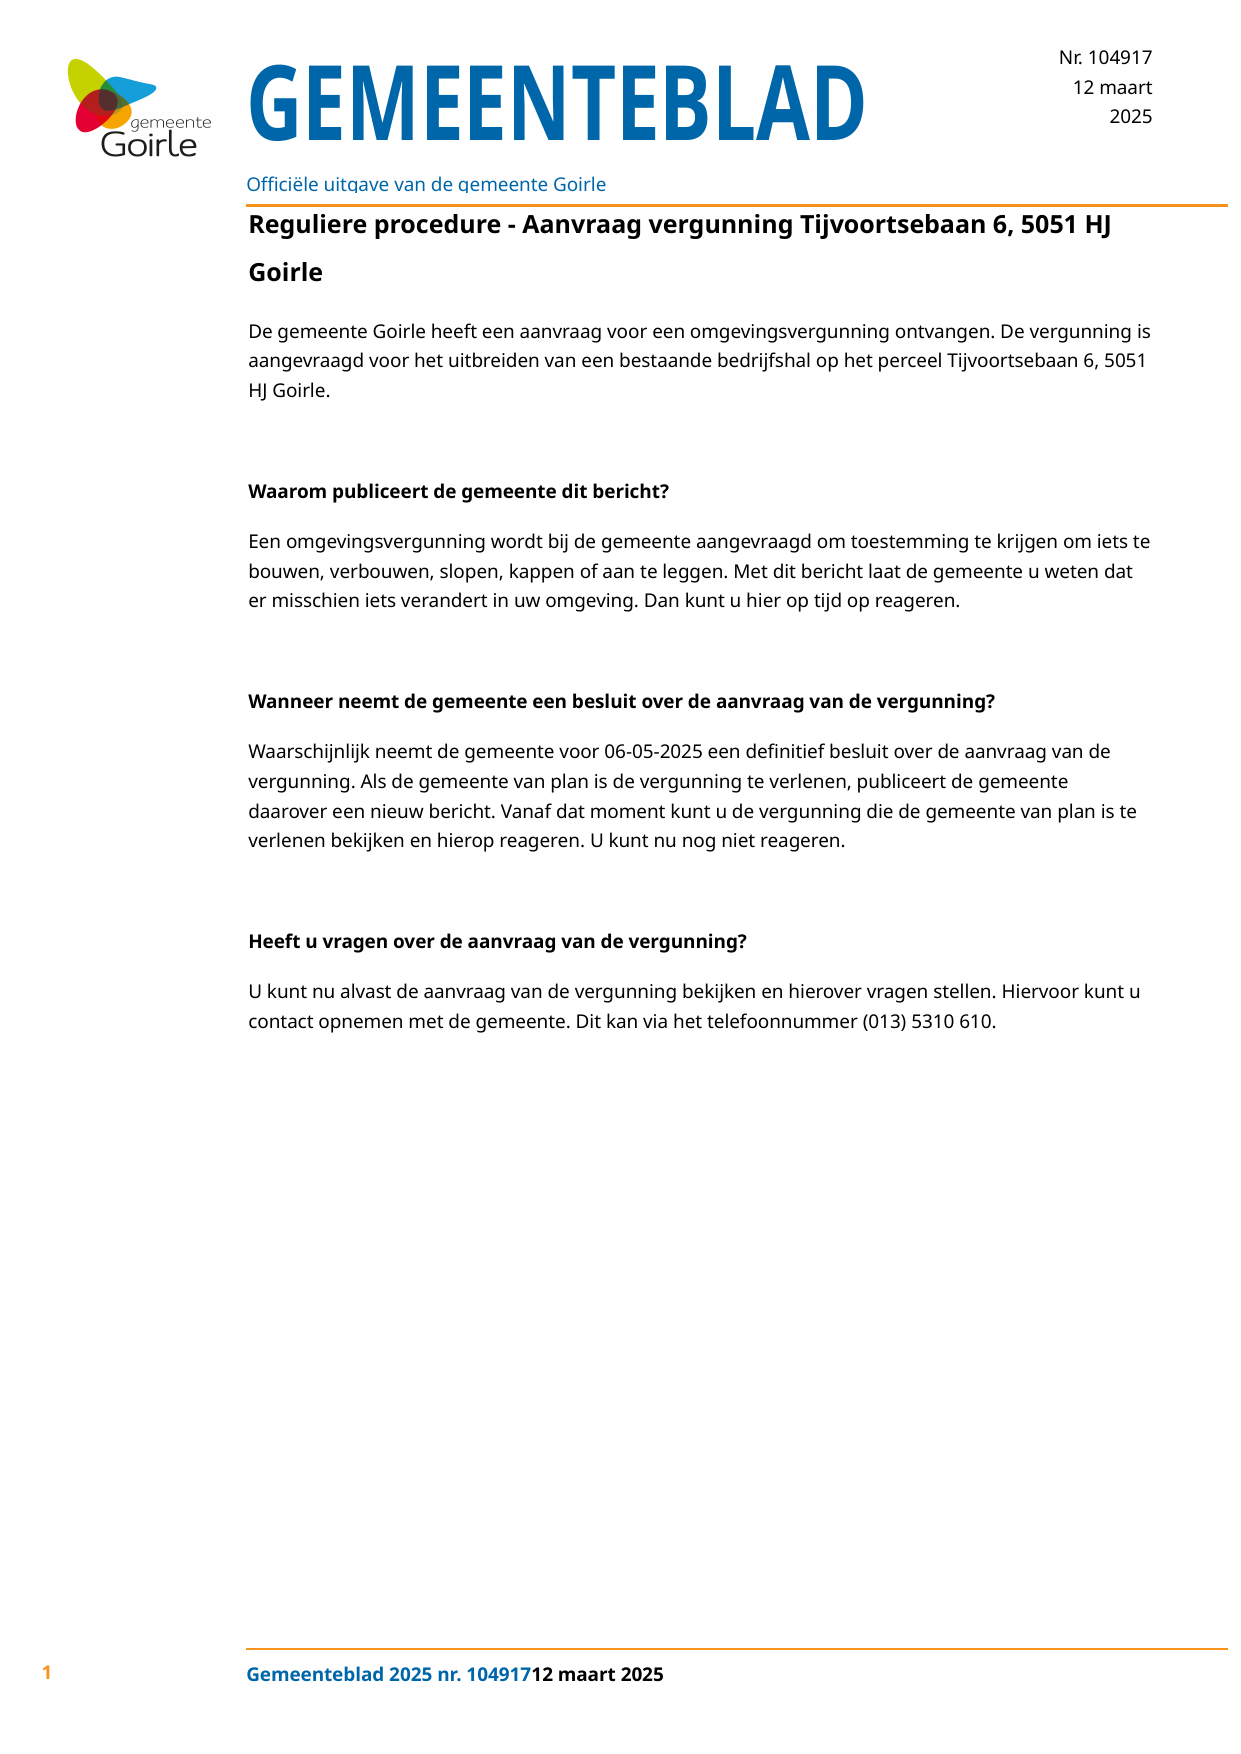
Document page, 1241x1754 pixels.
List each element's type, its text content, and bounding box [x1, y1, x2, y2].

text Een omgevingsvergunning wordt bij de gemeente aangevraagd om toestemming te krijgen om iets te bouwen, verbouwen, slopen, kappen of aan te leggen. Met dit bericht laat de gemeente u weten dat er misschien iets verandert in uw omgeving. Dan kunt u hier op tijd op reageren. [248, 528, 1152, 613]
text De gemeente Goirle heeft een aanvraag voor een omgevingsvergunning ontvangen. De vergunning is aangevraagd voor het uitbreiden van een bestaande bedrijfshal op het perceel Tijvoortsebaan 6, 5051 HJ Goirle. [248, 318, 1152, 403]
text Wanneer neemt de gemeente een besluit over de aanvraag van de vergunning? [248, 688, 1152, 714]
text Heeft u vragen over de aanvraag van de vergunning? [248, 928, 1152, 954]
text Reguliere procedure - Aanvraag vergunning Tijvoortsebaan 6, 5051 HJ Goirle [248, 207, 1152, 288]
text Waarom publiceert de gemeente dit bericht? [248, 478, 1152, 504]
picture [41, 47, 231, 172]
text Waarschijnlijk neemt de gemeente voor 06-05-2025 een definitief besluit over de aanvraag van de vergunning. Als de gemeente van plan is de vergunning te verlenen, publiceert de gemeente daarover een nieuw bericht. Vanaf dat moment kunt u de vergunning die de gemeente van plan is te verlenen bekijken en hierop reageren. U kunt nu nog niet reageren. [248, 739, 1152, 853]
text U kunt nu alvast de aanvraag van de vergunning bekijken en hierover vragen stellen. Hiervoor kunt u contact opnemen met de gemeente. Dit kan via het telefoonnummer (013) 5310 610. [248, 979, 1152, 1034]
